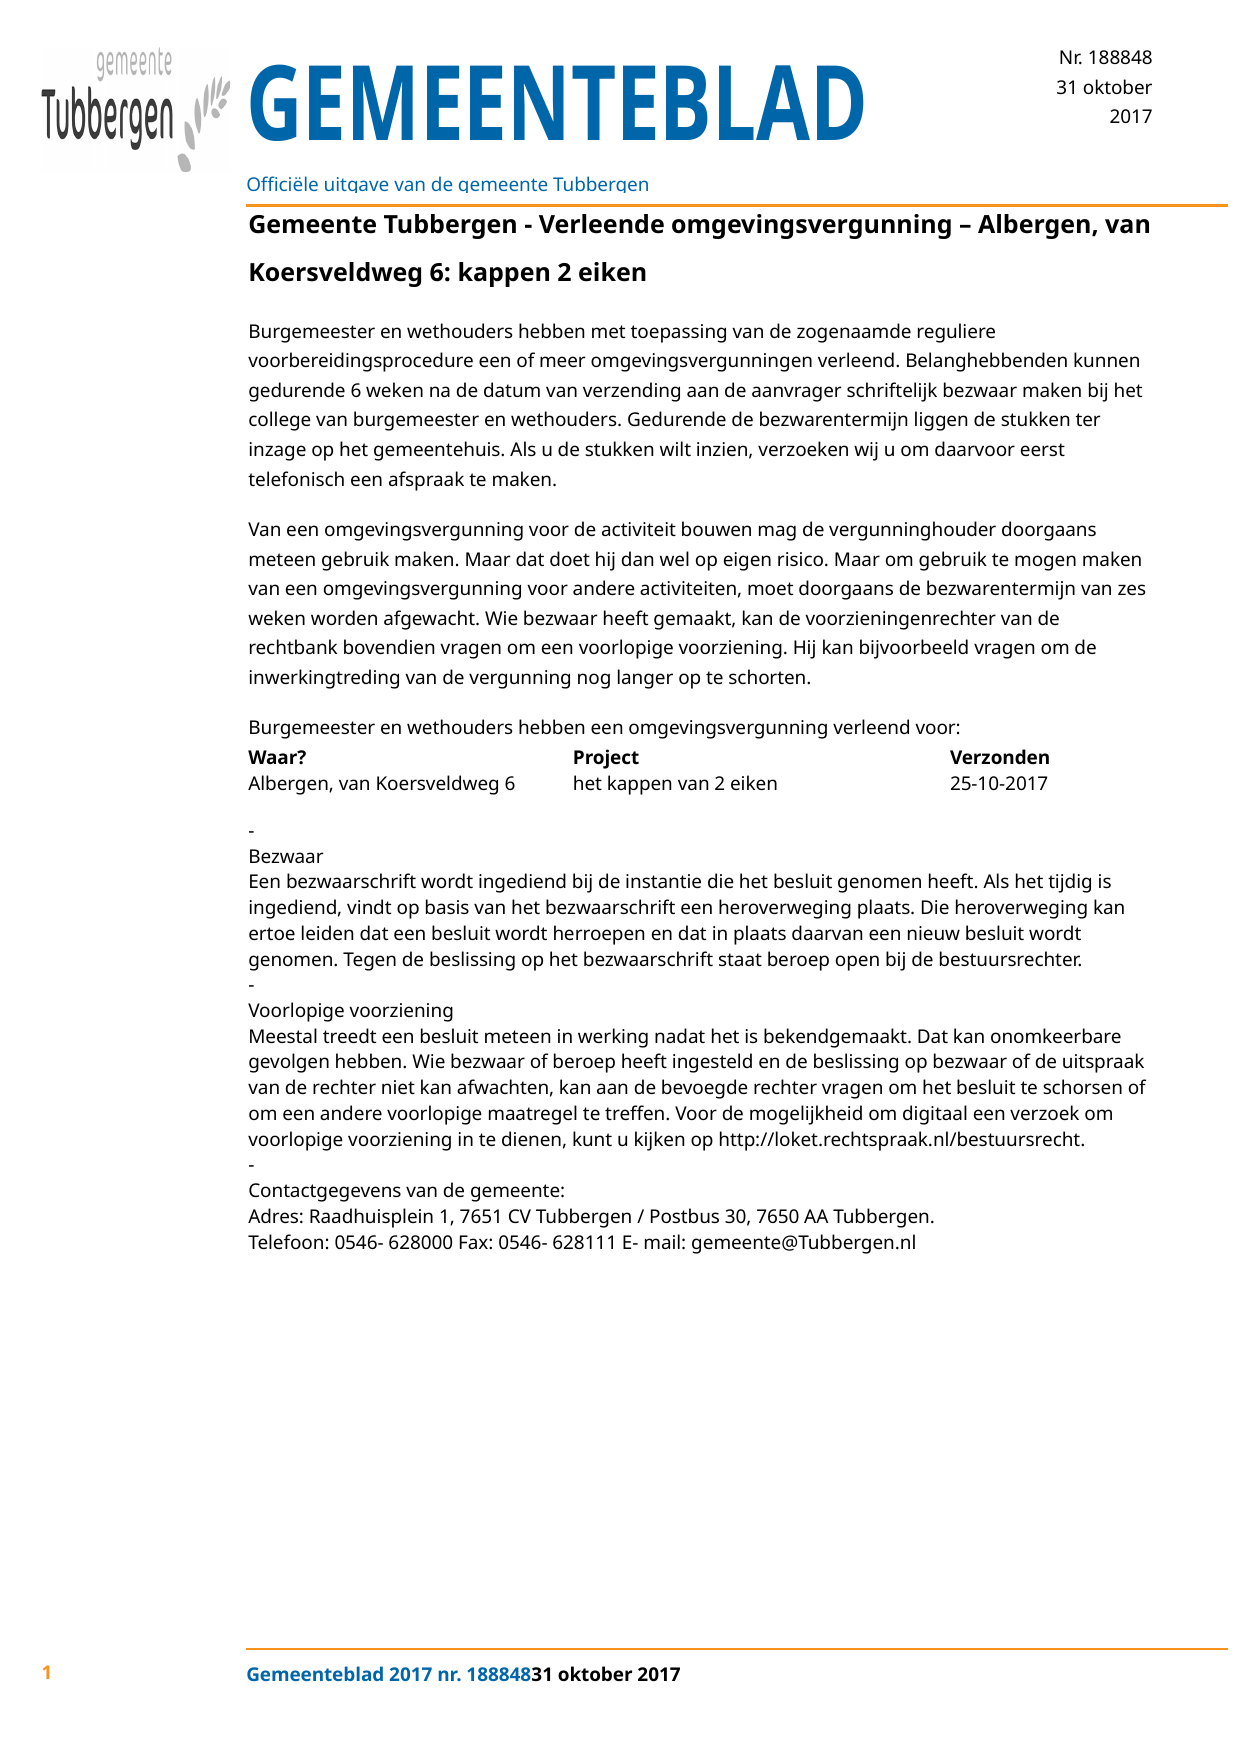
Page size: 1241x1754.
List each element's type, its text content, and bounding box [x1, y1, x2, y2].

text Meestal treedt een besluit meteen in werking nadat het is bekendgemaakt. Dat kan onomkeerbare gevolgen hebben. Wie bezwaar of beroep heeft ingesteld en de beslissing op bezwaar of de uitspraak van de rechter niet kan afwachten, kan aan de bevoegde rechter vragen om het besluit te schorsen of om een andere voorlopige maatregel te treffen. Voor de mogelijkheid om digitaal een verzoek om voorlopige voorziening in te dienen, kunt u kijken op http://loket.rechtspraak.nl/bestuursrecht. [248, 1023, 1152, 1152]
table_cell 25-10-2017 [950, 770, 1152, 796]
table_cell Albergen, van Koersveldweg 6 [248, 770, 573, 796]
table_header Verzonden [950, 744, 1152, 770]
text - [248, 972, 1152, 997]
text Voorlopige voorziening [248, 997, 1152, 1023]
table_header Waar? [248, 744, 573, 770]
text Adres: Raadhuisplein 1, 7651 CV Tubbergen / Postbus 30, 7650 AA Tubbergen. [248, 1203, 1152, 1229]
text - [248, 817, 1152, 843]
text Telefoon: 0546- 628000 Fax: 0546- 628111 E- mail: gemeente@Tubbergen.nl [248, 1229, 1152, 1254]
text Burgemeester en wethouders hebben een omgevingsvergunning verleend voor: [248, 714, 1152, 740]
text - [248, 1152, 1152, 1177]
text Contactgegevens van de gemeente: [248, 1177, 1152, 1203]
text Van een omgevingsvergunning voor de activiteit bouwen mag de vergunninghouder doorgaans meteen gebruik maken. Maar dat doet hij dan wel op eigen risico. Maar om gebruik te mogen maken van een omgevingsvergunning voor andere activiteiten, moet doorgaans de bezwarentermijn van zes weken worden afgewacht. Wie bezwaar heeft gemaakt, kan de voorzieningenrechter van de rechtbank bovendien vragen om een voorlopige voorziening. Hij kan bijvoorbeeld vragen om de inwerkingtreding van de vergunning nog langer op te schorten. [248, 516, 1152, 690]
text Gemeente Tubbergen - Verleende omgevingsvergunning – Albergen, van Koersveldweg 6: kappen 2 eiken [248, 207, 1152, 288]
picture [41, 47, 231, 172]
text Bezwaar [248, 843, 1152, 869]
text Een bezwaarschrift wordt ingediend bij de instantie die het besluit genomen heeft. Als het tijdig is ingediend, vindt op basis van het bezwaarschrift een heroverweging plaats. Die heroverweging kan ertoe leiden dat een besluit wordt herroepen en dat in plaats daarvan een nieuw besluit wordt genomen. Tegen de beslissing op het bezwaarschrift staat beroep open bij de bestuursrechter. [248, 869, 1152, 972]
text Burgemeester en wethouders hebben met toepassing van de zogenaamde reguliere voorbereidingsprocedure een of meer omgevingsvergunningen verleend. Belanghebbenden kunnen gedurende 6 weken na de datum van verzending aan de aanvrager schriftelijk bezwaar maken bij het college van burgemeester en wethouders. Gedurende de bezwarentermijn liggen de stukken ter inzage op het gemeentehuis. Als u de stukken wilt inzien, verzoeken wij u om daarvoor eerst telefonisch een afspraak te maken. [248, 318, 1152, 492]
table_header Project [573, 744, 950, 770]
table_cell het kappen van 2 eiken [573, 770, 950, 796]
